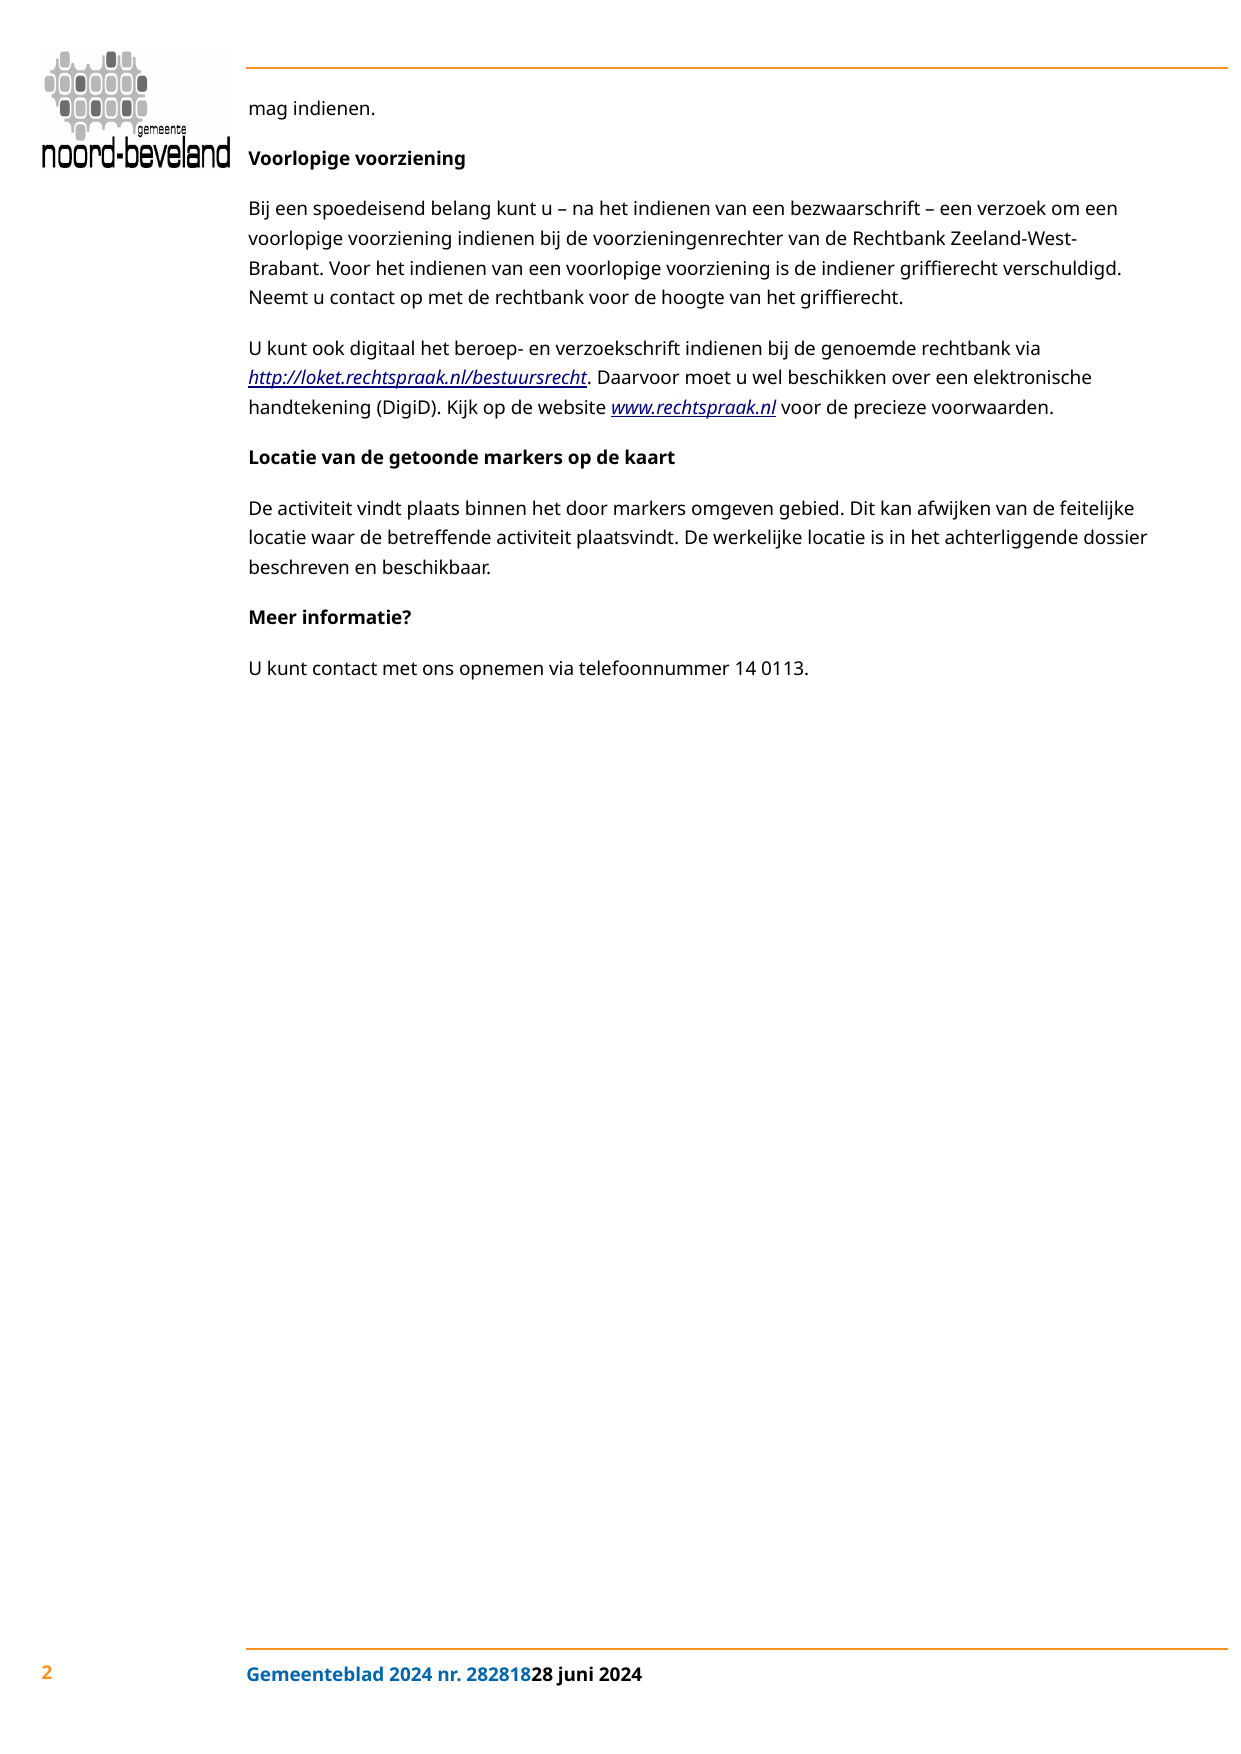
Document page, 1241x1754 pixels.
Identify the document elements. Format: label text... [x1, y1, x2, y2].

picture [41, 47, 231, 172]
text Locatie van de getoonde markers op de kaart [248, 444, 1152, 470]
text U kunt contact met ons opnemen via telefoonnummer 14 0113. [248, 655, 1152, 681]
text mag indienen. [248, 95, 1152, 121]
text Bij een spoedeisend belang kunt u – na het indienen van een bezwaarschrift – een verzoek om een voorlopige voorziening indienen bij de voorzieningenrechter van de Rechtbank Zeeland-West-Brabant. Voor het indienen van een voorlopige voorziening is de indiener griffierecht verschuldigd. Neemt u contact op met de rechtbank voor de hoogte van het griffierecht. [248, 196, 1152, 310]
text Meer informatie? [248, 604, 1152, 630]
text Voorlopige voorziening [248, 145, 1152, 171]
text U kunt ook digitaal het beroep- en verzoekschrift indienen bij de genoemde rechtbank via http://loket.rechtspraak.nl/bestuursrecht. Daarvoor moet u wel beschikken over een elektronische handtekening (DigiD). Kijk op de website www.rechtspraak.nl voor de precieze voorwaarden. [248, 335, 1152, 420]
text De activiteit vindt plaats binnen het door markers omgeven gebied. Dit kan afwijken van de feitelijke locatie waar de betreffende activiteit plaatsvindt. De werkelijke locatie is in het achterliggende dossier beschreven en beschikbaar. [248, 495, 1152, 580]
